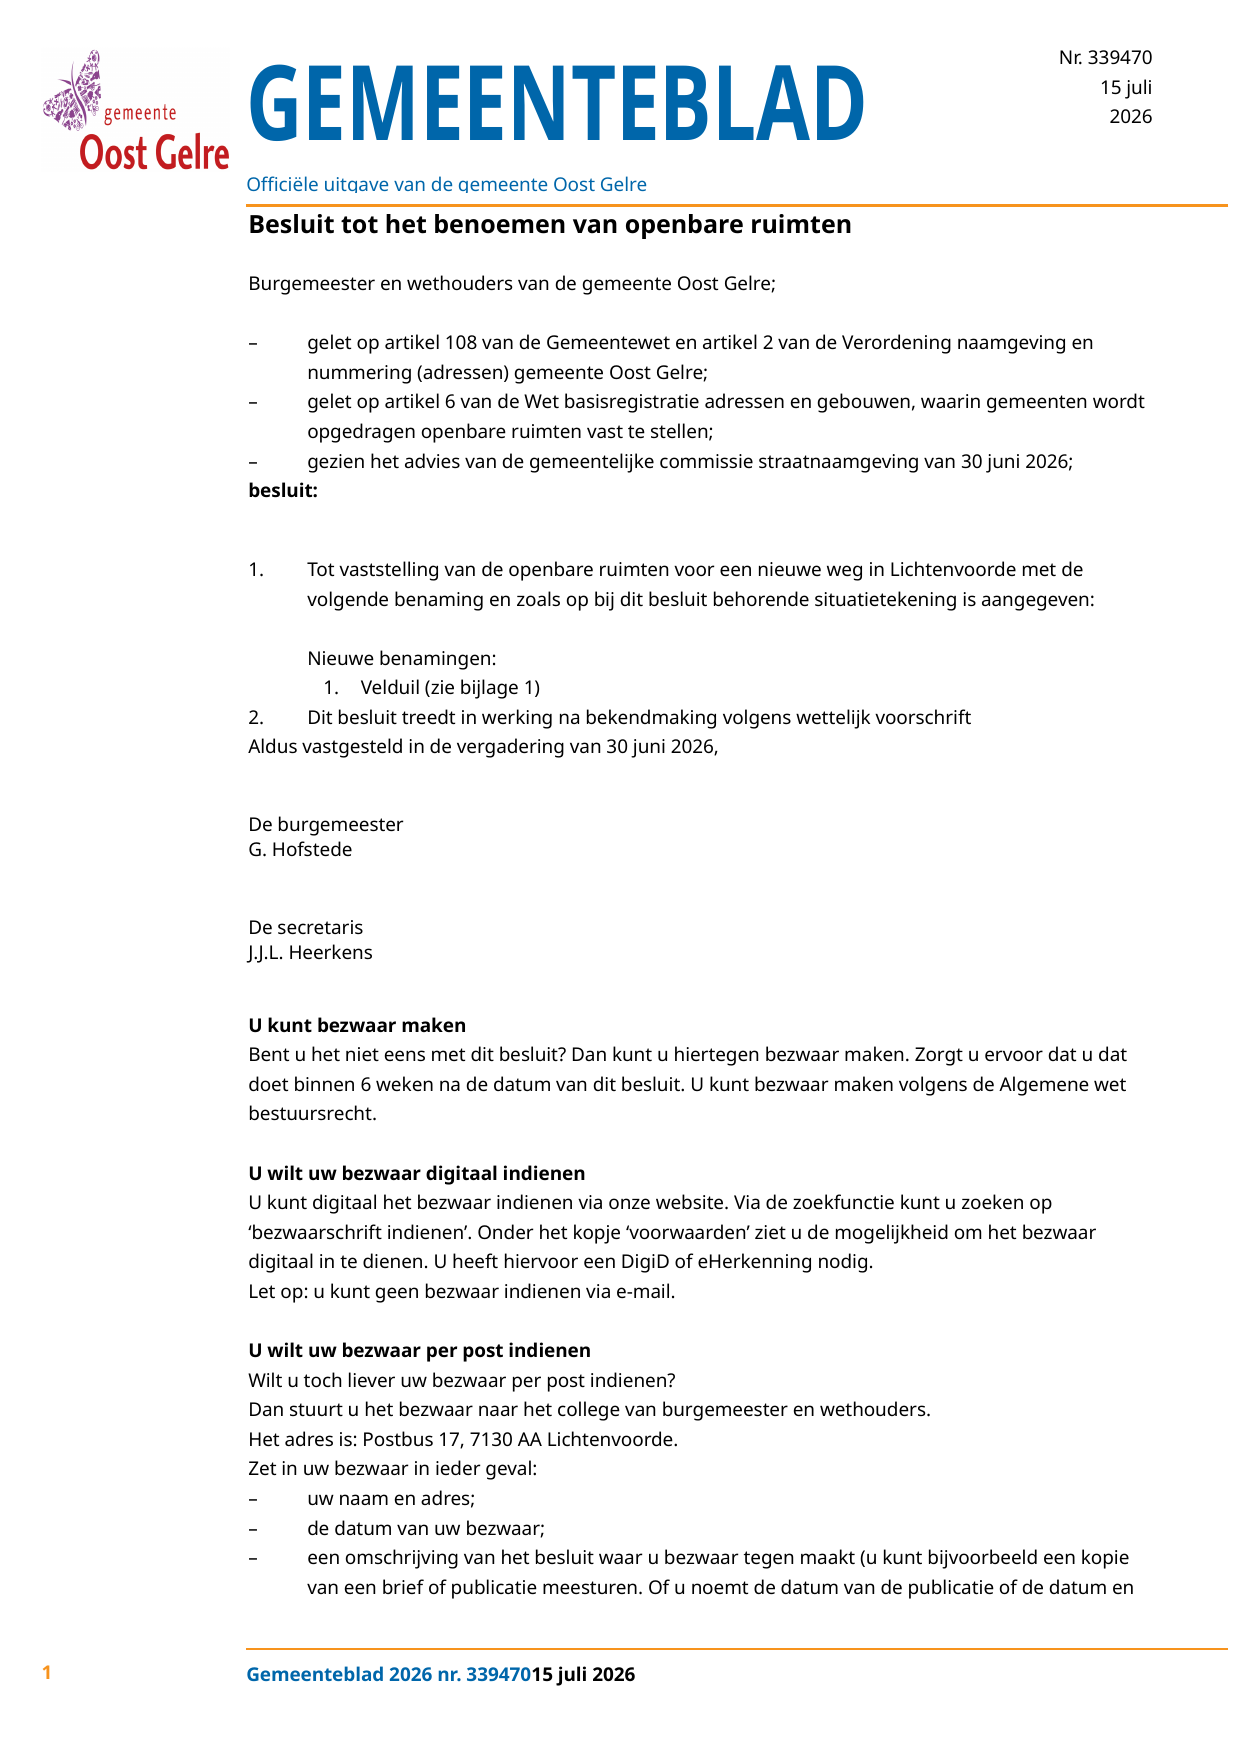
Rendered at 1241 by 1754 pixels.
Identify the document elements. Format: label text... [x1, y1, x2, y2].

text Wilt u toch liever uw bezwaar per post indienen? [248, 1367, 1152, 1393]
text Bent u het niet eens met dit besluit? Dan kunt u hiertegen bezwaar maken. Zorgt u ervoor dat u dat doet binnen 6 weken na de datum van dit besluit. U kunt bezwaar maken volgens de Algemene wet bestuursrecht. [248, 1041, 1152, 1126]
text De secretaris [248, 914, 1152, 939]
list Velduil (zie bijlage 1) [323, 674, 1152, 700]
text G. Hofstede [248, 837, 1152, 862]
text U wilt uw bezwaar digitaal indienen [248, 1160, 1152, 1186]
text Dan stuurt u het bezwaar naar het college van burgemeester en wethouders. [248, 1396, 1152, 1422]
text Het adres is: Postbus 17, 7130 AA Lichtenvoorde. [248, 1426, 1152, 1452]
list Tot vaststelling van de openbare ruimten voor een nieuwe weg in Lichtenvoorde met de volgende benaming en zoals op bij dit besluit behorende situatietekening is aangegeven: [248, 556, 1152, 612]
text U kunt bezwaar maken [248, 1012, 1152, 1038]
text besluit: [248, 477, 1152, 503]
list gelet op artikel 108 van de Gemeentewet en artikel 2 van de Verordening naamgeving en nummering (adressen) gemeente Oost Gelre; [248, 329, 1152, 385]
text J.J.L. Heerkens [248, 939, 1152, 965]
list de datum van uw bezwaar; [248, 1515, 1152, 1541]
list gezien het advies van de gemeentelijke commissie straatnaamgeving van 30 juni 2026; [248, 448, 1152, 473]
text De burgemeester [248, 811, 1152, 837]
text U kunt digitaal het bezwaar indienen via onze website. Via de zoekfunctie kunt u zoeken op ‘bezwaarschrift indienen’. Onder het kopje ‘voorwaarden’ ziet u de mogelijkheid om het bezwaar digitaal in te dienen. U heeft hiervoor een DigiD of eHerkenning nodig. [248, 1189, 1152, 1274]
list Dit besluit treedt in werking na bekendmaking volgens wettelijk voorschrift [248, 704, 1152, 730]
text Zet in uw bezwaar in ieder geval: [248, 1456, 1152, 1481]
text Aldus vastgesteld in de vergadering van 30 juni 2026, [248, 734, 1152, 759]
list uw naam en adres; [248, 1485, 1152, 1511]
text Let op: u kunt geen bezwaar indienen via e-mail. [248, 1278, 1152, 1304]
text Besluit tot het benoemen van openbare ruimten [248, 207, 1152, 241]
text Burgemeester en wethouders van de gemeente Oost Gelre; [248, 270, 1152, 296]
list Nieuwe benamingen: [248, 645, 1152, 671]
list gelet op artikel 6 van de Wet basisregistratie adressen en gebouwen, waarin gemeenten wordt opgedragen openbare ruimten vast te stellen; [248, 389, 1152, 444]
text U wilt uw bezwaar per post indienen [248, 1337, 1152, 1363]
list een omschrijving van het besluit waar u bezwaar tegen maakt (u kunt bijvoorbeeld een kopie van een brief of publicatie meesturen. Of u noemt de datum van de publicatie of de datum en [248, 1544, 1152, 1600]
picture [41, 47, 231, 172]
